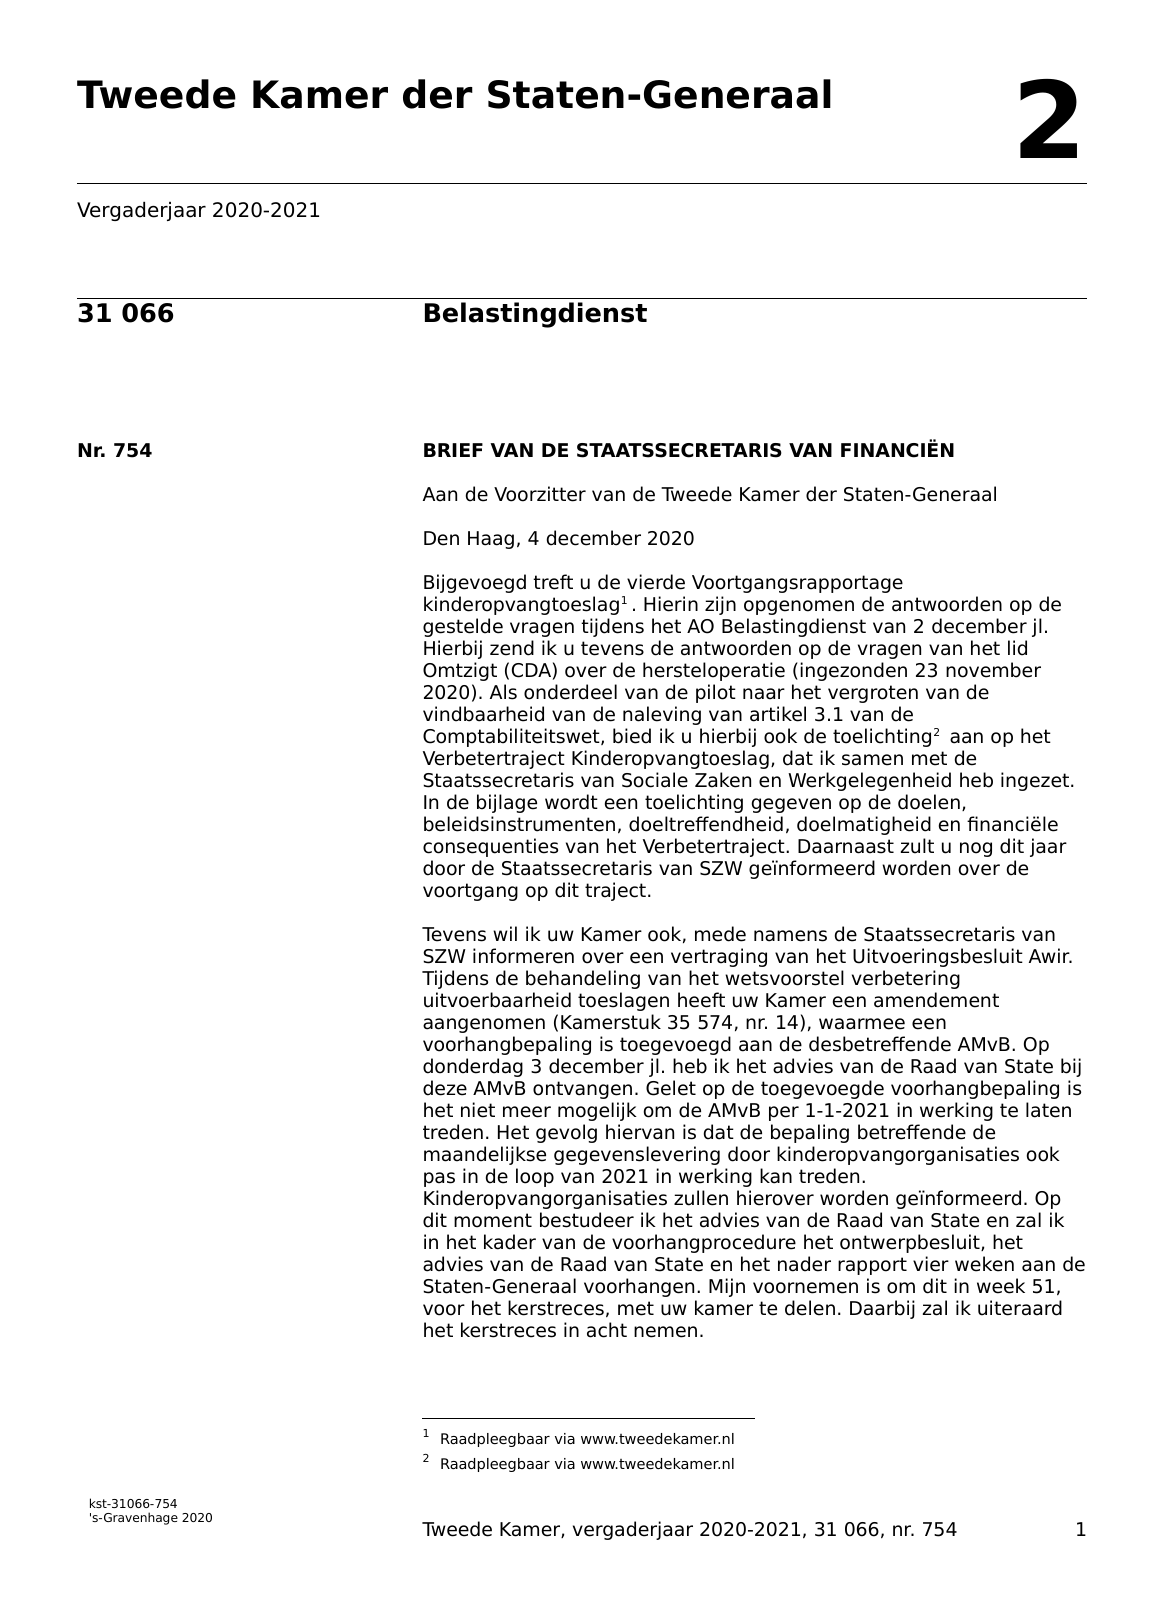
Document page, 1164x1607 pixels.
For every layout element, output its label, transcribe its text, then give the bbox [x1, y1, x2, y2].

text Den Haag, 4 december 2020 [422, 528, 1087, 550]
text Tevens wil ik uw Kamer ook, mede namens de Staatssecretaris van SZW informeren over een vertraging van het Uitvoeringsbesluit Awir. Tijdens de behandeling van het wetsvoorstel verbetering uitvoerbaarheid toeslagen heeft uw Kamer een amendement aangenomen (Kamerstuk 35 574, nr. 14), waarmee een voorhangbepaling is toegevoegd aan de desbetreffende AMvB. Op donderdag 3 december jl. heb ik het advies van de Raad van State bij deze AMvB ontvangen. Gelet op de toegevoegde voorhangbepaling is het niet meer mogelijk om de AMvB per 1-1-2021 in werking te laten treden. Het gevolg hiervan is dat de bepaling betreffende de maandelijkse gegevenslevering door kinderopvangorganisaties ook pas in de loop van 2021 in werking kan treden. Kinderopvangorganisaties zullen hierover worden geïnformeerd. Op dit moment bestudeer ik het advies van de Raad van State en zal ik in het kader van de voorhangprocedure het ontwerpbesluit, het advies van de Raad van State en het nader rapport vier weken aan de Staten-Generaal voorhangen. Mijn voornemen is om dit in week 51, voor het kerstreces, met uw kamer te delen. Daarbij zal ik uiteraard het kerstreces in acht nemen. [422, 924, 1087, 1342]
text 's-Gravenhage 2020 [88, 1511, 323, 1525]
table_header Tweede Kamer der Staten-Generaal [77, 59, 886, 183]
subtitle 31 066 Belastingdienst [77, 299, 1087, 329]
text Raadpleegbaar via www.tweedekamer.nl [422, 1452, 1087, 1474]
text kst-31066-754 [88, 1497, 323, 1511]
table_cell Vergaderjaar 2020-2021 [77, 184, 1087, 298]
text Raadpleegbaar via www.tweedekamer.nl [422, 1427, 1087, 1449]
text Bijgevoegd treft u de vierde Voortgangsrapportage kinderopvangtoeslag. Hierin zijn opgenomen de antwoorden op de gestelde vragen tijdens het AO Belastingdienst van 2 december jl. Hierbij zend ik u tevens de antwoorden op de vragen van het lid Omtzigt (CDA) over de hersteloperatie (ingezonden 23 november 2020). Als onderdeel van de pilot naar het vergroten van de vindbaarheid van de naleving van artikel 3.1 van de Comptabiliteitswet, bied ik u hierbij ook de toelichting aan op het Verbetertraject Kinderopvangtoeslag, dat ik samen met de Staatssecretaris van Sociale Zaken en Werkgelegenheid heb ingezet. In de bijlage wordt een toelichting gegeven op de doelen, beleidsinstrumenten, doeltreffendheid, doelmatigheid en financiële consequenties van het Verbetertraject. Daarnaast zult u nog dit jaar door de Staatssecretaris van SZW geïnformeerd worden over de voortgang op dit traject. [422, 572, 1087, 902]
table_header 2 [886, 59, 1087, 183]
text Aan de Voorzitter van de Tweede Kamer der Staten-Generaal [422, 484, 1087, 506]
subtitle Nr. 754 BRIEF VAN DE STAATSSECRETARIS VAN FINANCIËN [77, 440, 1087, 462]
